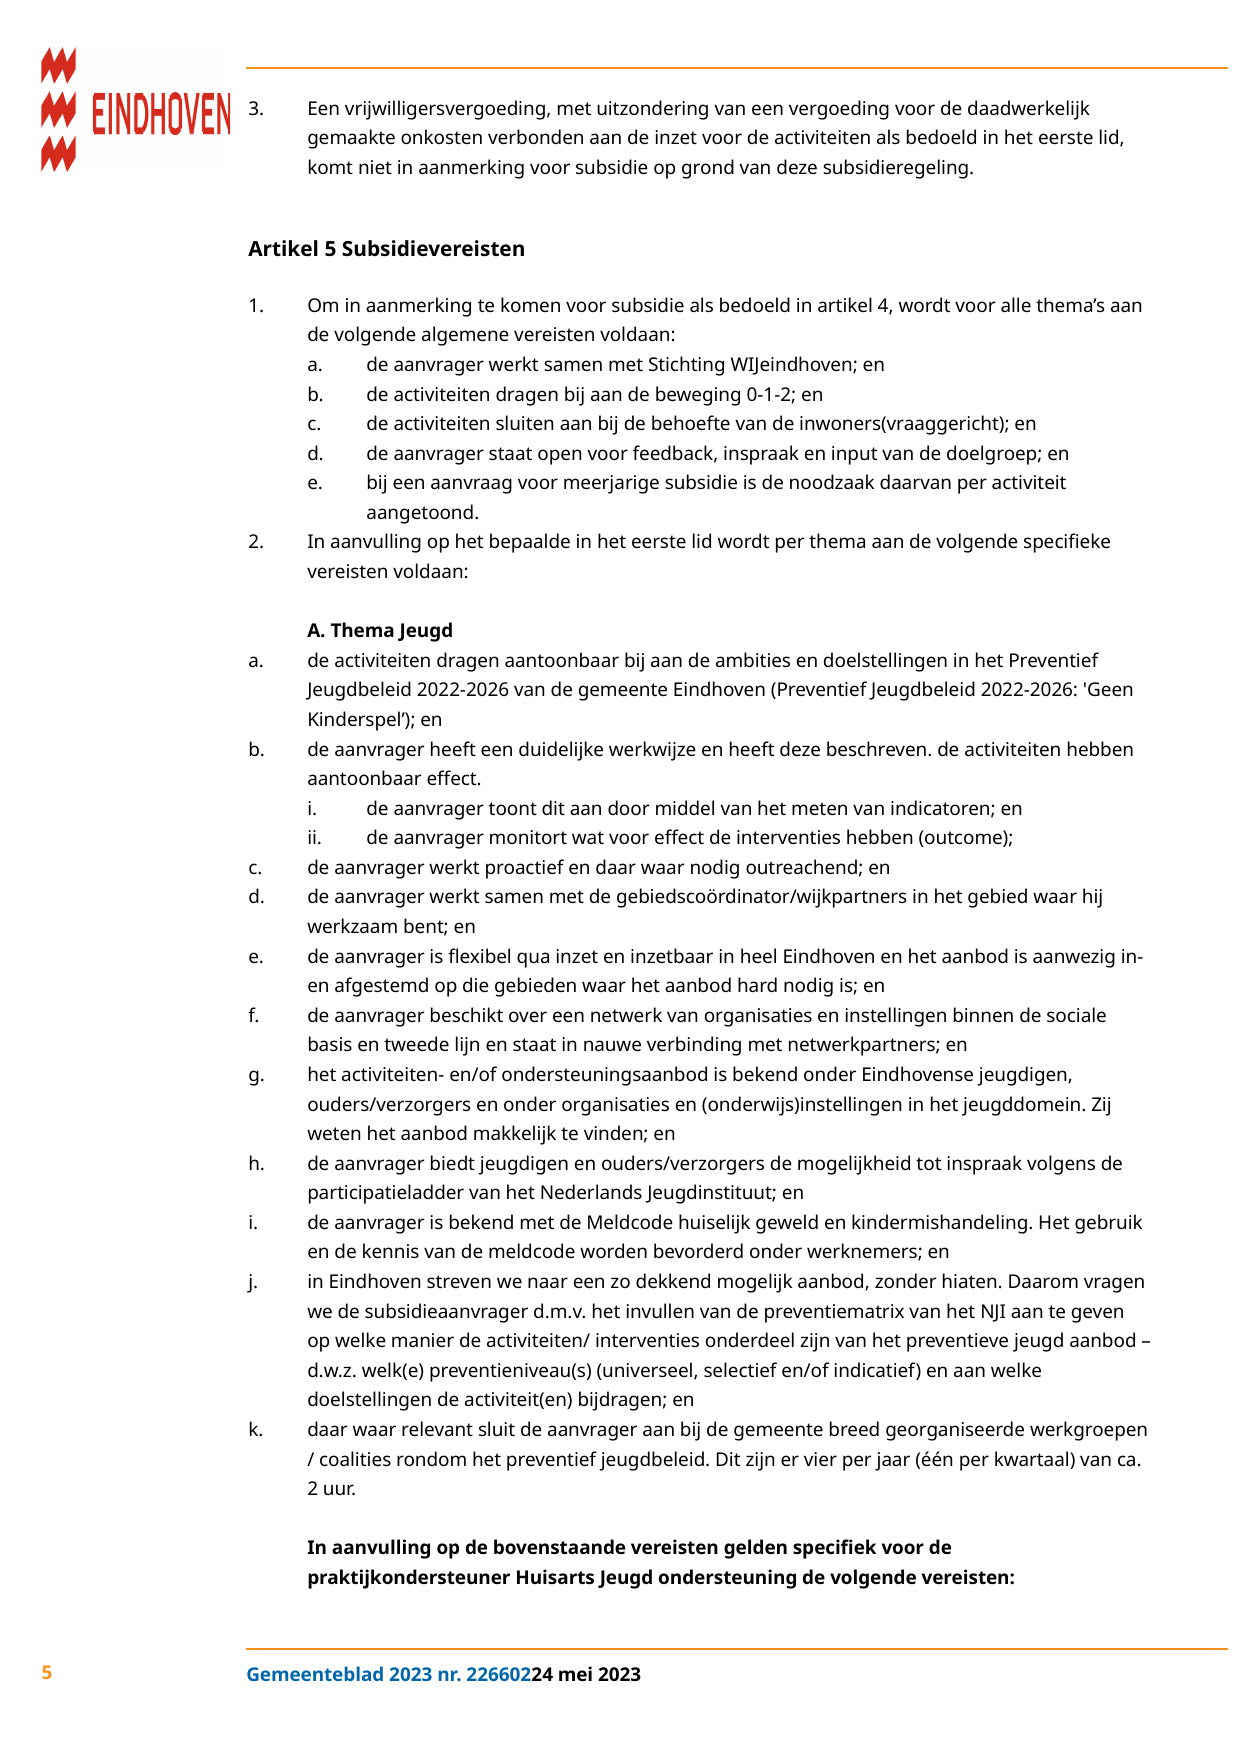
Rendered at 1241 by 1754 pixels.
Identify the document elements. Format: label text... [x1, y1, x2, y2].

list A. Thema Jeugd [248, 617, 1152, 643]
list de aanvrager is flexibel qua inzet en inzetbaar in heel Eindhoven en het aanbod is aanwezig in- en afgestemd op die gebieden waar het aanbod hard nodig is; en [248, 943, 1152, 998]
list de activiteiten dragen aantoonbaar bij aan de ambities en doelstellingen in het Preventief Jeugdbeleid 2022-2026 van de gemeente Eindhoven (Preventief Jeugdbeleid 2022-2026: 'Geen Kinderspel’); en [248, 647, 1152, 732]
list Een vrijwilligersvergoeding, met uitzondering van een vergoeding voor de daadwerkelijk gemaakte onkosten verbonden aan de inzet voor de activiteiten als bedoeld in het eerste lid, komt niet in aanmerking voor subsidie op grond van deze subsidieregeling. [248, 95, 1152, 180]
list daar waar relevant sluit de aanvrager aan bij de gemeente breed georganiseerde werkgroepen / coalities rondom het preventief jeugdbeleid. Dit zijn er vier per jaar (één per kwartaal) van ca. 2 uur. [248, 1416, 1152, 1501]
picture [41, 47, 231, 172]
list de aanvrager heeft een duidelijke werkwijze en heeft deze beschreven. de activiteiten hebben aantoonbaar effect. [248, 736, 1152, 791]
list bij een aanvraag voor meerjarige subsidie is de noodzaak daarvan per activiteit aangetoond. [307, 469, 1152, 525]
list de aanvrager is bekend met de Meldcode huiselijk geweld en kindermishandeling. Het gebruik en de kennis van de meldcode worden bevorderd onder werknemers; en [248, 1209, 1152, 1264]
list de activiteiten dragen bij aan de beweging 0-1-2; en [307, 381, 1152, 406]
list de aanvrager werkt samen met Stichting WIJeindhoven; en [307, 351, 1152, 377]
list de aanvrager biedt jeugdigen en ouders/verzorgers de mogelijkheid tot inspraak volgens de participatieladder van het Nederlands Jeugdinstituut; en [248, 1150, 1152, 1205]
list de aanvrager werkt samen met de gebiedscoördinator/wijkpartners in het gebied waar hij werkzaam bent; en [248, 884, 1152, 939]
list de aanvrager toont dit aan door middel van het meten van indicatoren; en [307, 795, 1152, 821]
list de aanvrager staat open voor feedback, inspraak en input van de doelgroep; en [307, 440, 1152, 466]
text Artikel 5 Subsidievereisten [248, 234, 1152, 262]
list het activiteiten- en/of ondersteuningsaanbod is bekend onder Eindhovense jeugdigen, ouders/verzorgers en onder organisaties en (onderwijs)instellingen in het jeugddomein. Zij weten het aanbod makkelijk te vinden; en [248, 1061, 1152, 1146]
list de activiteiten sluiten aan bij de behoefte van de inwoners(vraaggericht); en [307, 410, 1152, 436]
list In aanvulling op de bovenstaande vereisten gelden specifiek voor de praktijkondersteuner Huisarts Jeugd ondersteuning de volgende vereisten: [248, 1534, 1152, 1590]
list de aanvrager beschikt over een netwerk van organisaties en instellingen binnen de sociale basis en tweede lijn en staat in nauwe verbinding met netwerkpartners; en [248, 1002, 1152, 1057]
list In aanvulling op het bepaalde in het eerste lid wordt per thema aan de volgende specifieke vereisten voldaan: [248, 529, 1152, 584]
list Om in aanmerking te komen voor subsidie als bedoeld in artikel 4, wordt voor alle thema’s aan de volgende algemene vereisten voldaan: [248, 292, 1152, 347]
list de aanvrager monitort wat voor effect de interventies hebben (outcome); [307, 824, 1152, 850]
list in Eindhoven streven we naar een zo dekkend mogelijk aanbod, zonder hiaten. Daarom vragen we de subsidieaanvrager d.m.v. het invullen van de preventiematrix van het NJI aan te geven op welke manier de activiteiten/ interventies onderdeel zijn van het preventieve jeugd aanbod – d.w.z. welk(e) preventieniveau(s) (universeel, selectief en/of indicatief) en aan welke doelstellingen de activiteit(en) bijdragen; en [248, 1268, 1152, 1412]
list de aanvrager werkt proactief en daar waar nodig outreachend; en [248, 854, 1152, 880]
